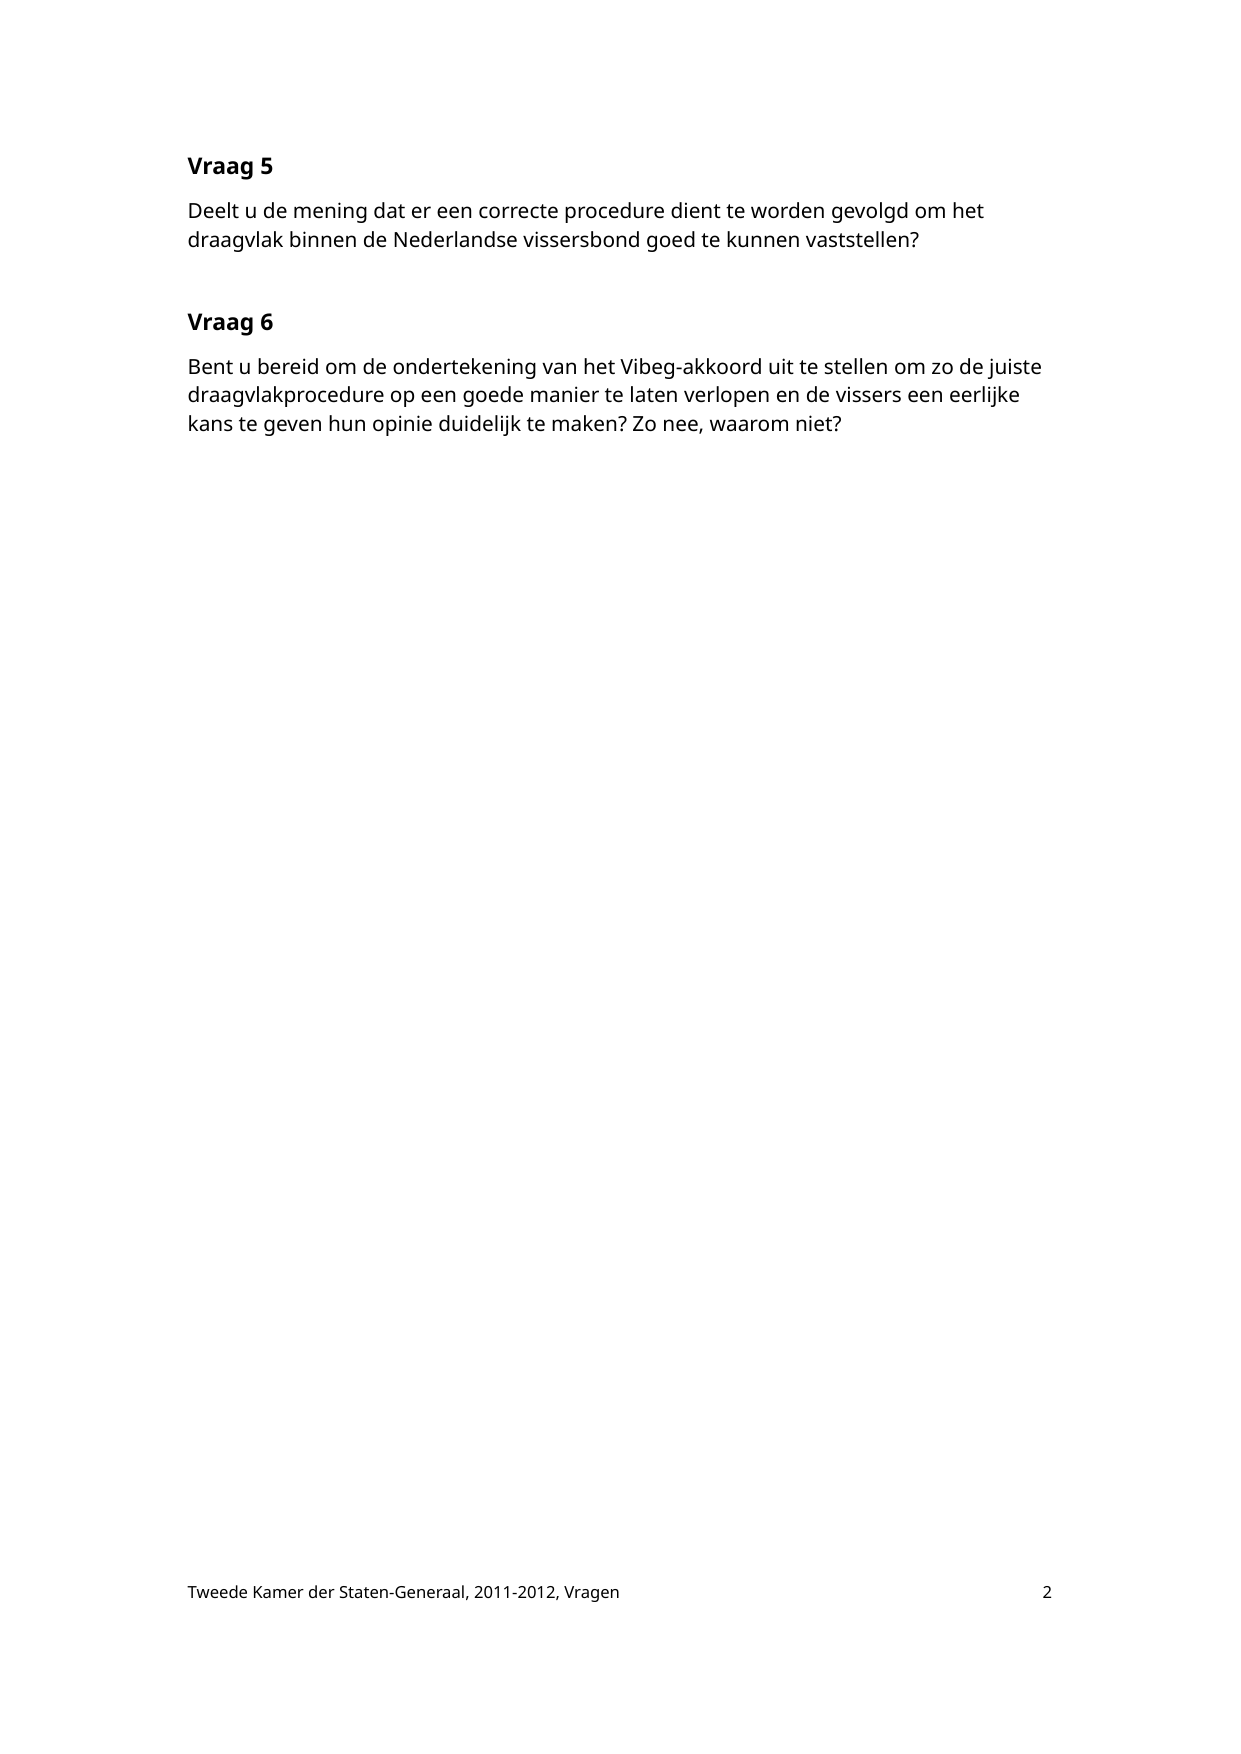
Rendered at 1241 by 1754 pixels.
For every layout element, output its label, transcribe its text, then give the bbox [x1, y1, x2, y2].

text Deelt u de mening dat er een correcte procedure dient te worden gevolgd om het draagvlak binnen de Nederlandse vissersbond goed te kunnen vaststellen? [187, 196, 1053, 253]
text Bent u bereid om de ondertekening van het Vibeg-akkoord uit te stellen om zo de juiste draagvlakprocedure op een goede manier te laten verlopen en de vissers een eerlijke kans te geven hun opinie duidelijk te maken? Zo nee, waarom niet? [187, 352, 1053, 437]
subtitle Vraag 6 [187, 306, 1053, 337]
subtitle Vraag 5 [187, 150, 1053, 181]
